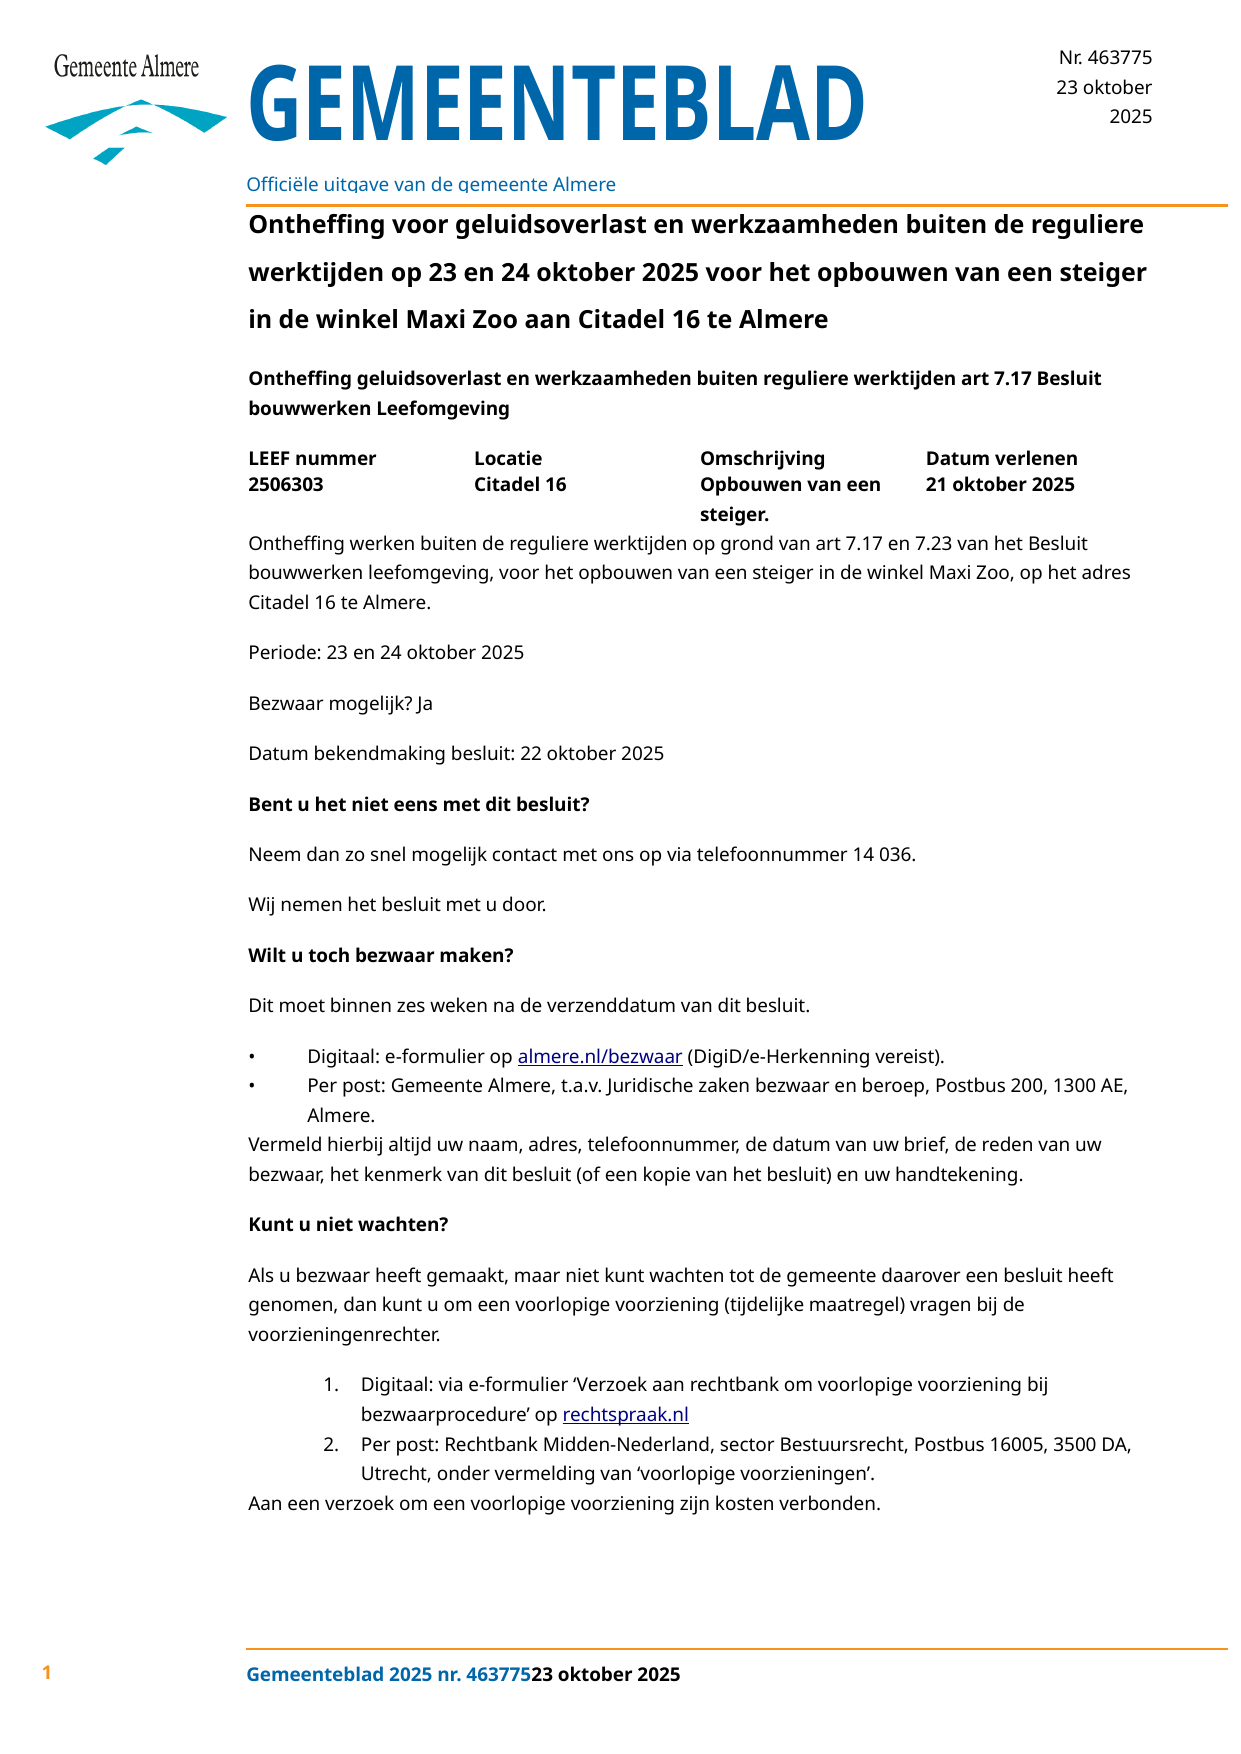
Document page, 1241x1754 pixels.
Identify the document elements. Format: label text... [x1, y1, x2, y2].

text Periode: 23 en 24 oktober 2025 [248, 639, 1152, 665]
text Bezwaar mogelijk? Ja [248, 690, 1152, 716]
table_header LEEF nummer [248, 446, 474, 471]
text Ontheffing voor geluidsoverlast en werkzaamheden buiten de reguliere werktijden op 23 en 24 oktober 2025 voor het opbouwen van een steiger in de winkel Maxi Zoo aan Citadel 16 te Almere [248, 207, 1152, 336]
text Kunt u niet wachten? [248, 1212, 1152, 1237]
text Ontheffing geluidsoverlast en werkzaamheden buiten reguliere werktijden art 7.17 Besluit bouwwerken Leefomgeving [248, 366, 1152, 421]
text Neem dan zo snel mogelijk contact met ons op via telefoonnummer 14 036. [248, 841, 1152, 867]
list Digitaal: via e-formulier ‘Verzoek aan rechtbank om voorlopige voorziening bij bezwaarprocedure’ op rechtspraak.nl [323, 1372, 1152, 1427]
text Dit moet binnen zes weken na de verzenddatum van dit besluit. [248, 992, 1152, 1018]
table_cell 2506303 [248, 471, 474, 527]
text Vermeld hierbij altijd uw naam, adres, telefoonnummer, de datum van uw brief, de reden van uw bezwaar, het kenmerk van dit besluit (of een kopie van het besluit) en uw handtekening. [248, 1132, 1152, 1187]
table_header Locatie [474, 446, 700, 471]
table_header Datum verlenen [926, 446, 1152, 471]
list Digitaal: e-formulier op almere.nl/bezwaar (DigiD/e-Herkenning vereist). [248, 1043, 1152, 1068]
text Ontheffing werken buiten de reguliere werktijden op grond van art 7.17 en 7.23 van het Besluit bouwwerken leefomgeving, voor het opbouwen van een steiger in de winkel Maxi Zoo, op het adres Citadel 16 te Almere. [248, 530, 1152, 615]
text Wij nemen het besluit met u door. [248, 892, 1152, 917]
text Als u bezwaar heeft gemaakt, maar niet kunt wachten tot de gemeente daarover een besluit heeft genomen, dan kunt u om een voorlopige voorziening (tijdelijke maatregel) vragen bij de voorzieningenrechter. [248, 1262, 1152, 1347]
picture [41, 47, 231, 172]
list Per post: Gemeente Almere, t.a.v. Juridische zaken bezwaar en beroep, Postbus 200, 1300 AE, Almere. [248, 1072, 1152, 1128]
text Bent u het niet eens met dit besluit? [248, 791, 1152, 816]
text Datum bekendmaking besluit: 22 oktober 2025 [248, 740, 1152, 766]
list Per post: Rechtbank Midden-Nederland, sector Bestuursrecht, Postbus 16005, 3500 DA, Utrecht, onder vermelding van ‘voorlopige voorzieningen’. [323, 1431, 1152, 1486]
table_cell Citadel 16 [474, 471, 700, 527]
table_cell 21 oktober 2025 [926, 471, 1152, 527]
text Wilt u toch bezwaar maken? [248, 942, 1152, 968]
table_header Omschrijving [700, 446, 926, 471]
table_cell Opbouwen van een steiger. [700, 471, 926, 527]
text Aan een verzoek om een voorlopige voorziening zijn kosten verbonden. [248, 1490, 1152, 1516]
